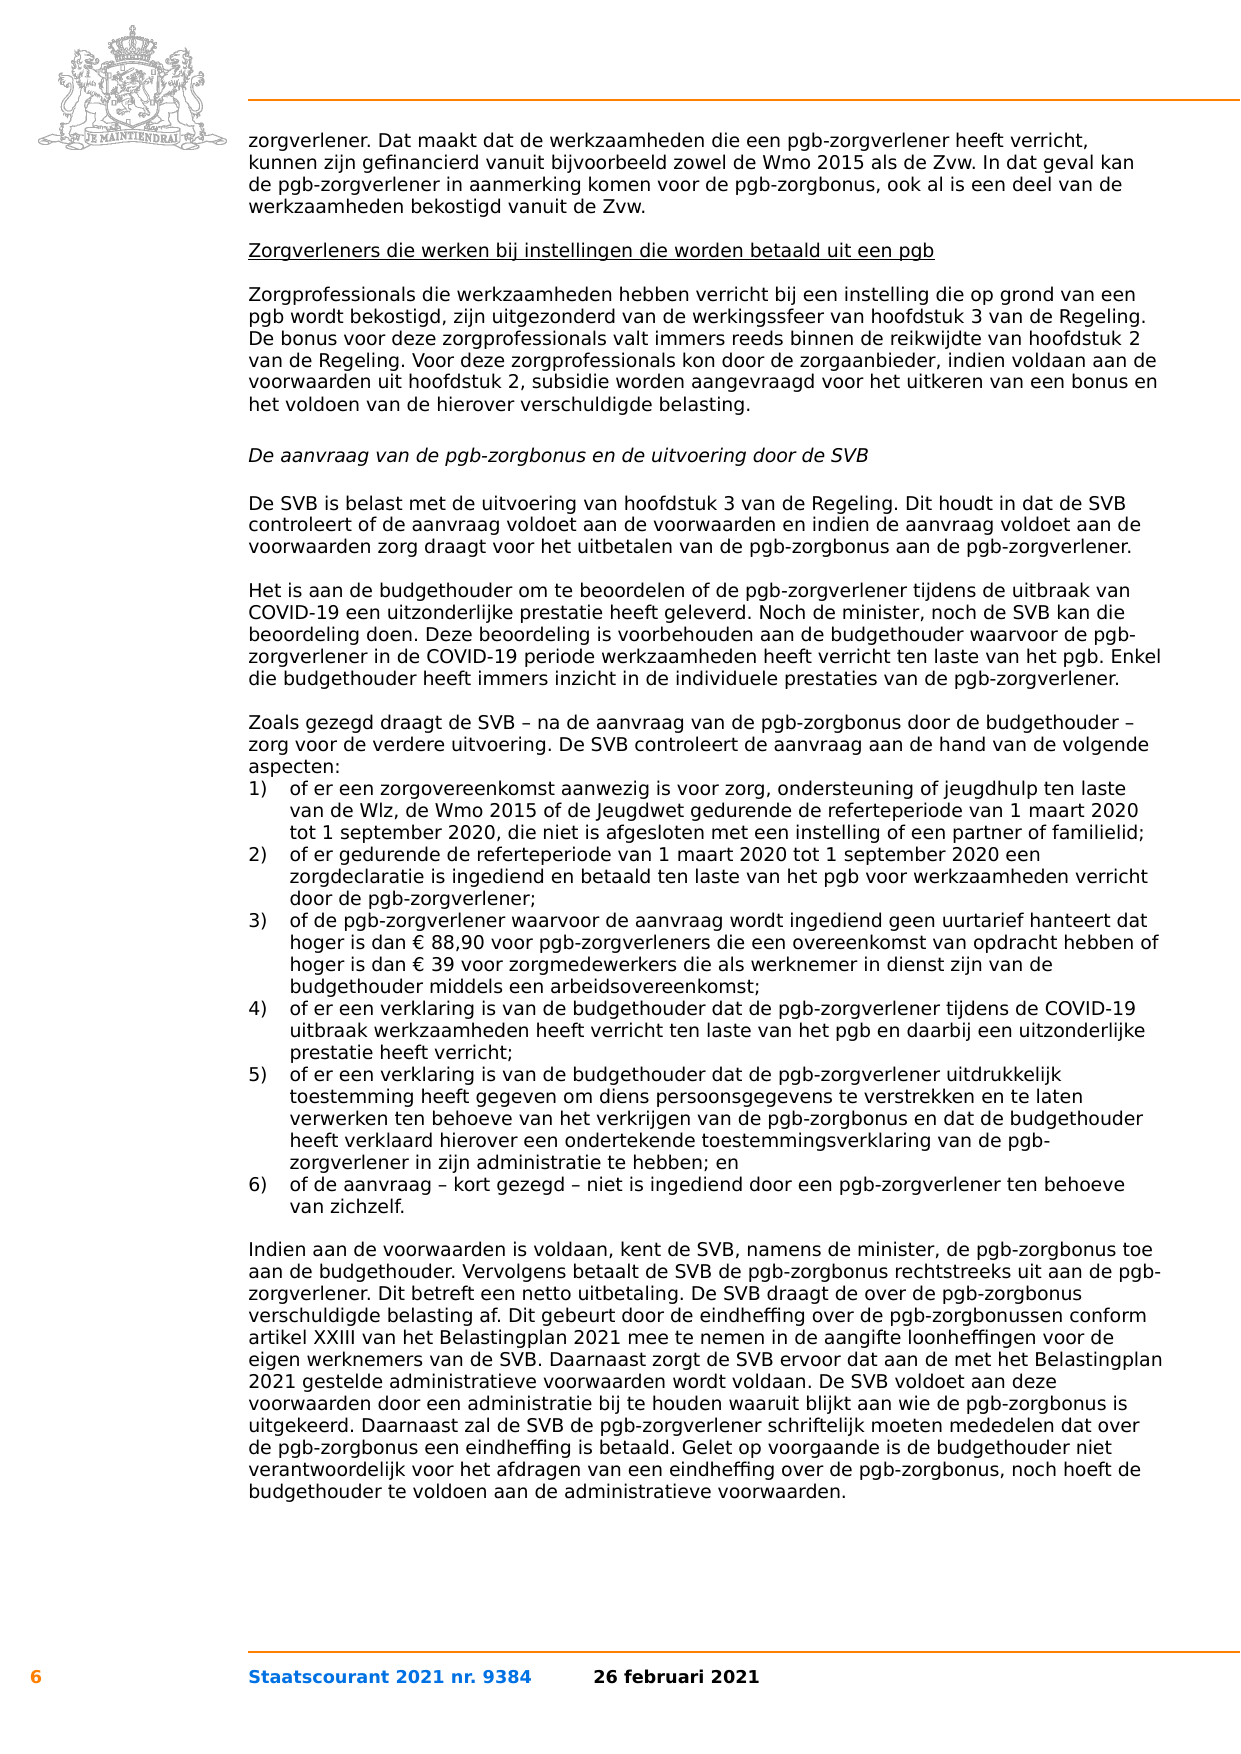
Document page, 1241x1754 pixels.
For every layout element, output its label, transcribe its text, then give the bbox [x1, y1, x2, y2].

text Het is aan de budgethouder om te beoordelen of de pgb-zorgverlener tijdens de uitbraak van COVID-19 een uitzonderlijke prestatie heeft geleverd. Noch de minister, noch de SVB kan die beoordeling doen. Deze beoordeling is voorbehouden aan de budgethouder waarvoor de pgb-zorgverlener in de COVID-19 periode werkzaamheden heeft verricht ten laste van het pgb. Enkel die budgethouder heeft immers inzicht in de individuele prestaties van de pgb-zorgverlener. [248, 580, 1163, 690]
text Zorgprofessionals die werkzaamheden hebben verricht bij een instelling die op grond van een pgb wordt bekostigd, zijn uitgezonderd van de werkingssfeer van hoofdstuk 3 van de Regeling. De bonus voor deze zorgprofessionals valt immers reeds binnen de reikwijdte van hoofdstuk 2 van de Regeling. Voor deze zorgprofessionals kon door de zorgaanbieder, indien voldaan aan de voorwaarden uit hoofdstuk 2, subsidie worden aangevraagd voor het uitkeren van een bonus en het voldoen van de hierover verschuldigde belasting. [248, 283, 1163, 415]
text De SVB is belast met de uitvoering van hoofdstuk 3 van de Regeling. Dit houdt in dat de SVB controleert of de aanvraag voldoet aan de voorwaarden en indien de aanvraag voldoet aan de voorwaarden zorg draagt voor het uitbetalen van de pgb-zorgbonus aan de pgb-zorgverlener. [248, 492, 1163, 558]
text Zoals gezegd draagt de SVB – na de aanvraag van de pgb-zorgbonus door de budgethouder – zorg voor de verdere uitvoering. De SVB controleert de aanvraag aan de hand van de volgende aspecten: [248, 712, 1163, 778]
text 1) of er een zorgovereenkomst aanwezig is voor zorg, ondersteuning of jeugdhulp ten laste van de Wlz, de Wmo 2015 of de Jeugdwet gedurende de referteperiode van 1 maart 2020 tot 1 september 2020, die niet is afgesloten met een instelling of een partner of familielid; [248, 778, 1163, 844]
subtitle Zorgverleners die werken bij instellingen die worden betaald uit een pgb [248, 240, 1163, 262]
text 2) of er gedurende de referteperiode van 1 maart 2020 tot 1 september 2020 een zorgdeclaratie is ingediend en betaald ten laste van het pgb voor werkzaamheden verricht door de pgb-zorgverlener; [248, 844, 1163, 910]
text 6) of de aanvraag – kort gezegd – niet is ingediend door een pgb-zorgverlener ten behoeve van zichzelf. [248, 1173, 1163, 1217]
text 5) of er een verklaring is van de budgethouder dat de pgb-zorgverlener uitdrukkelijk toestemming heeft gegeven om diens persoonsgegevens te verstrekken en te laten verwerken ten behoeve van het verkrijgen van de pgb-zorgbonus en dat de budgethouder heeft verklaard hierover een ondertekende toestemmingsverklaring van de pgb-zorgverlener in zijn administratie te hebben; en [248, 1064, 1163, 1173]
text 4) of er een verklaring is van de budgethouder dat de pgb-zorgverlener tijdens de COVID-19 uitbraak werkzaamheden heeft verricht ten laste van het pgb en daarbij een uitzonderlijke prestatie heeft verricht; [248, 998, 1163, 1064]
text zorgverlener. Dat maakt dat de werkzaamheden die een pgb-zorgverlener heeft verricht, kunnen zijn gefinancierd vanuit bijvoorbeeld zowel de Wmo 2015 als de Zvw. In dat geval kan de pgb-zorgverlener in aanmerking komen voor de pgb-zorgbonus, ook al is een deel van de werkzaamheden bekostigd vanuit de Zvw. [248, 130, 1163, 218]
subtitle De aanvraag van de pgb-zorgbonus en de uitvoering door de SVB [248, 445, 1163, 467]
text Indien aan de voorwaarden is voldaan, kent de SVB, namens de minister, de pgb-zorgbonus toe aan de budgethouder. Vervolgens betaalt de SVB de pgb-zorgbonus rechtstreeks uit aan de pgb-zorgverlener. Dit betreft een netto uitbetaling. De SVB draagt de over de pgb-zorgbonus verschuldigde belasting af. Dit gebeurt door de eindheffing over de pgb-zorgbonussen conform artikel XXIII van het Belastingplan 2021 mee te nemen in de aangifte loonheffingen voor de eigen werknemers van de SVB. Daarnaast zorgt de SVB ervoor dat aan de met het Belastingplan 2021 gestelde administratieve voorwaarden wordt voldaan. De SVB voldoet aan deze voorwaarden door een administratie bij te houden waaruit blijkt aan wie de pgb-zorgbonus is uitgekeerd. Daarnaast zal de SVB de pgb-zorgverlener schriftelijk moeten mededelen dat over de pgb-zorgbonus een eindheffing is betaald. Gelet op voorgaande is de budgethouder niet verantwoordelijk voor het afdragen van een eindheffing over de pgb-zorgbonus, noch hoeft de budgethouder te voldoen aan de administratieve voorwaarden. [248, 1239, 1163, 1503]
text 3) of de pgb-zorgverlener waarvoor de aanvraag wordt ingediend geen uurtarief hanteert dat hoger is dan € 88,90 voor pgb-zorgverleners die een overeenkomst van opdracht hebben of hoger is dan € 39 voor zorgmedewerkers die als werknemer in dienst zijn van de budgethouder middels een arbeidsovereenkomst; [248, 910, 1163, 998]
picture [38, 25, 227, 150]
